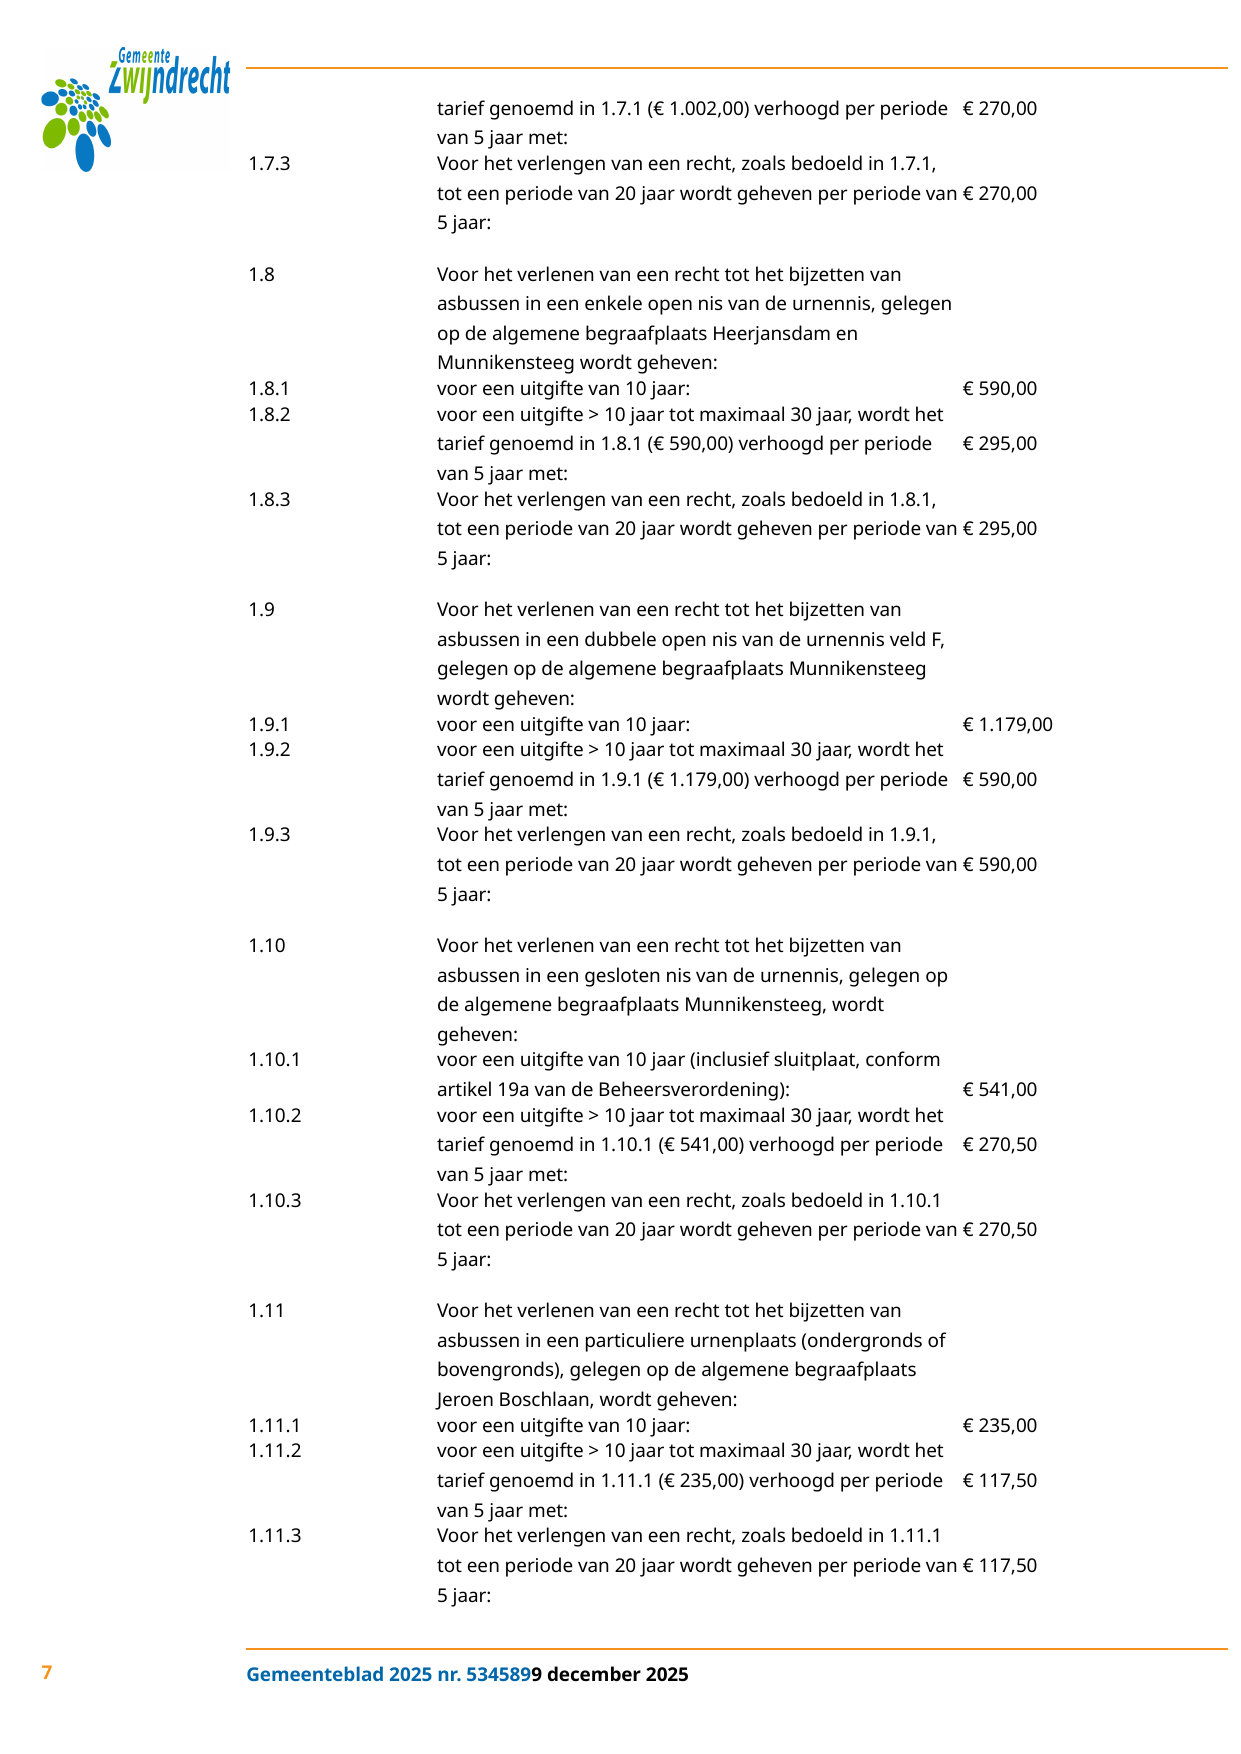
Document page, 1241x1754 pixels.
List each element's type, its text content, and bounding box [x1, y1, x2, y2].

table_cell 1.9.3 [248, 822, 437, 906]
table_cell [963, 596, 1152, 711]
table_cell € 295,00 [963, 486, 1152, 571]
table_cell € 270,00 [963, 95, 1152, 150]
table_cell 1.8 [248, 261, 437, 375]
table_cell € 117,50 [963, 1438, 1152, 1523]
table_cell € 590,00 [963, 822, 1152, 906]
table_cell 1.11 [248, 1298, 437, 1412]
table_cell € 1.179,00 [963, 711, 1152, 737]
table_cell [437, 571, 963, 596]
table_cell Voor het verlengen van een recht, zoals bedoeld in 1.11.1 tot een periode van 20 jaar wordt geheven per periode van 5 jaar: [437, 1523, 963, 1607]
table_cell [248, 1272, 437, 1297]
picture [41, 47, 231, 172]
table_cell 1.9.2 [248, 737, 437, 822]
table_cell [437, 235, 963, 261]
table_cell voor een uitgifte > 10 jaar tot maximaal 30 jaar, wordt het tarief genoemd in 1.11.1 (€ 235,00) verhoogd per periode van 5 jaar met: [437, 1438, 963, 1523]
table_cell Voor het verlenen van een recht tot het bijzetten van asbussen in een particuliere urnenplaats (ondergronds of bovengronds), gelegen op de algemene begraafplaats Jeroen Boschlaan, wordt geheven: [437, 1298, 963, 1412]
table_cell [963, 906, 1152, 932]
table_cell voor een uitgifte > 10 jaar tot maximaal 30 jaar, wordt het tarief genoemd in 1.8.1 (€ 590,00) verhoogd per periode van 5 jaar met: [437, 401, 963, 486]
table_cell [437, 906, 963, 932]
table_cell Voor het verlengen van een recht, zoals bedoeld in 1.8.1, tot een periode van 20 jaar wordt geheven per periode van 5 jaar: [437, 486, 963, 571]
table_cell [963, 571, 1152, 596]
table_cell 1.8.1 [248, 375, 437, 401]
table_cell tarief genoemd in 1.7.1 (€ 1.002,00) verhoogd per periode van 5 jaar met: [437, 95, 963, 150]
table_cell € 270,50 [963, 1187, 1152, 1272]
table_cell [248, 95, 437, 150]
table_cell 1.9 [248, 596, 437, 711]
table_cell 1.8.2 [248, 401, 437, 486]
table_cell voor een uitgifte van 10 jaar: [437, 1412, 963, 1438]
table_cell 1.10 [248, 932, 437, 1047]
table_cell voor een uitgifte van 10 jaar: [437, 375, 963, 401]
table_cell Voor het verlengen van een recht, zoals bedoeld in 1.7.1, tot een periode van 20 jaar wordt geheven per periode van 5 jaar: [437, 150, 963, 235]
table_cell voor een uitgifte van 10 jaar: [437, 711, 963, 737]
table_cell 1.8.3 [248, 486, 437, 571]
table_cell Voor het verlengen van een recht, zoals bedoeld in 1.9.1, tot een periode van 20 jaar wordt geheven per periode van 5 jaar: [437, 822, 963, 906]
table_cell 1.11.1 [248, 1412, 437, 1438]
table_cell 1.10.1 [248, 1047, 437, 1102]
table_cell Voor het verlenen van een recht tot het bijzetten van asbussen in een gesloten nis van de urnennis, gelegen op de algemene begraafplaats Munnikensteeg, wordt geheven: [437, 932, 963, 1047]
table_cell voor een uitgifte > 10 jaar tot maximaal 30 jaar, wordt het tarief genoemd in 1.10.1 (€ 541,00) verhoogd per periode van 5 jaar met: [437, 1102, 963, 1187]
table_cell [248, 906, 437, 932]
table_cell 1.9.1 [248, 711, 437, 737]
table_cell € 590,00 [963, 375, 1152, 401]
table_cell € 541,00 [963, 1047, 1152, 1102]
table_cell voor een uitgifte > 10 jaar tot maximaal 30 jaar, wordt het tarief genoemd in 1.9.1 (€ 1.179,00) verhoogd per periode van 5 jaar met: [437, 737, 963, 822]
table_cell € 270,50 [963, 1102, 1152, 1187]
table_cell 1.11.2 [248, 1438, 437, 1523]
table_cell [963, 1272, 1152, 1297]
table_cell 1.7.3 [248, 150, 437, 235]
table_cell Voor het verlenen van een recht tot het bijzetten van asbussen in een enkele open nis van de urnennis, gelegen op de algemene begraafplaats Heerjansdam en Munnikensteeg wordt geheven: [437, 261, 963, 375]
table_cell 1.10.3 [248, 1187, 437, 1272]
table_cell € 270,00 [963, 150, 1152, 235]
table_cell [248, 571, 437, 596]
table_cell € 590,00 [963, 737, 1152, 822]
table_cell € 117,50 [963, 1523, 1152, 1607]
table_cell [963, 932, 1152, 1047]
table_cell 1.10.2 [248, 1102, 437, 1187]
table_cell 1.11.3 [248, 1523, 437, 1607]
table_cell Voor het verlengen van een recht, zoals bedoeld in 1.10.1 tot een periode van 20 jaar wordt geheven per periode van 5 jaar: [437, 1187, 963, 1272]
table_cell € 235,00 [963, 1412, 1152, 1438]
table_cell [963, 235, 1152, 261]
table_cell [437, 1272, 963, 1297]
table_cell [963, 1298, 1152, 1412]
table_cell € 295,00 [963, 401, 1152, 486]
table_cell voor een uitgifte van 10 jaar (inclusief sluitplaat, conform artikel 19a van de Beheersverordening): [437, 1047, 963, 1102]
table_cell [248, 235, 437, 261]
table_cell Voor het verlenen van een recht tot het bijzetten van asbussen in een dubbele open nis van de urnennis veld F, gelegen op de algemene begraafplaats Munnikensteeg wordt geheven: [437, 596, 963, 711]
table_cell [963, 261, 1152, 375]
